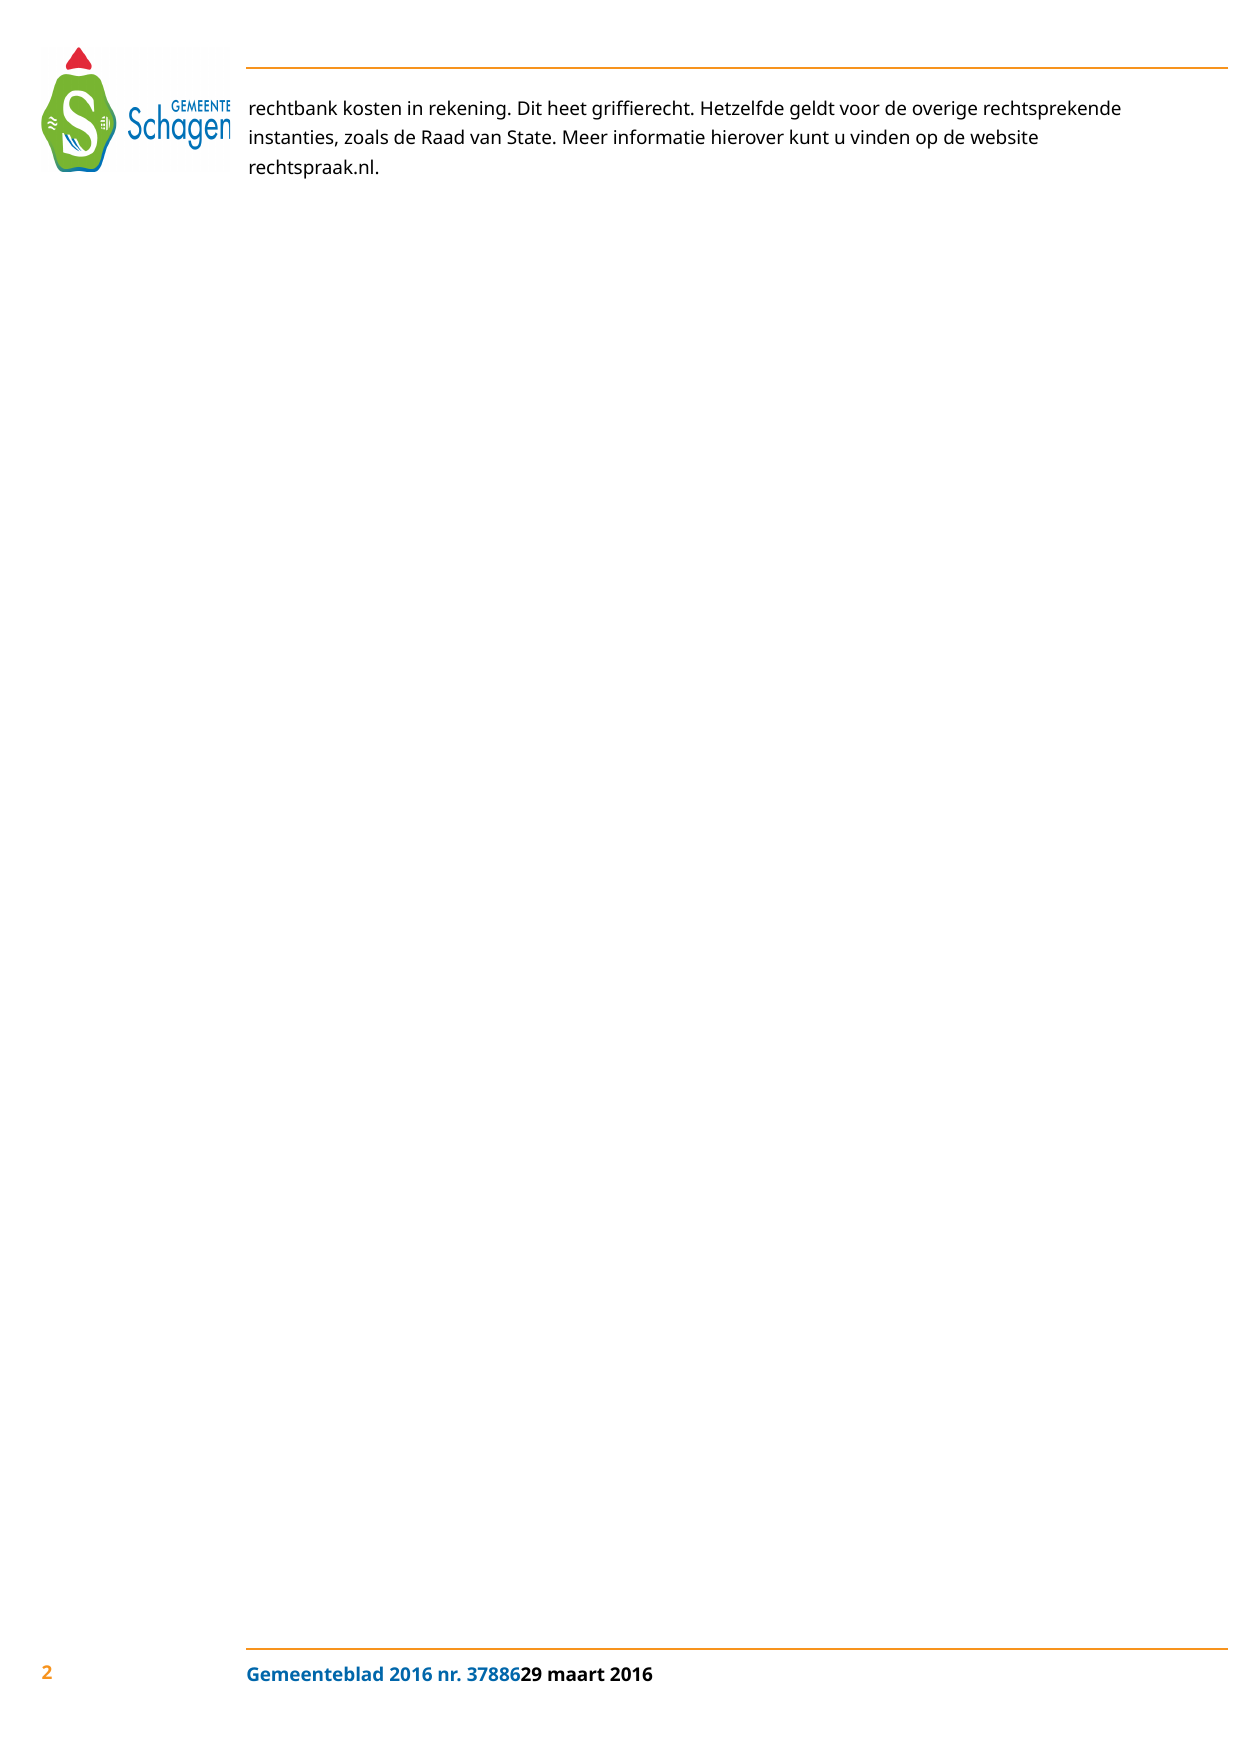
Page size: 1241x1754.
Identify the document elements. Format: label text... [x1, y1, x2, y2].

picture [41, 47, 231, 172]
text rechtbank kosten in rekening. Dit heet griffierecht. Hetzelfde geldt voor de overige rechtsprekende instanties, zoals de Raad van State. Meer informatie hierover kunt u vinden op de website rechtspraak.nl. [248, 95, 1152, 180]
